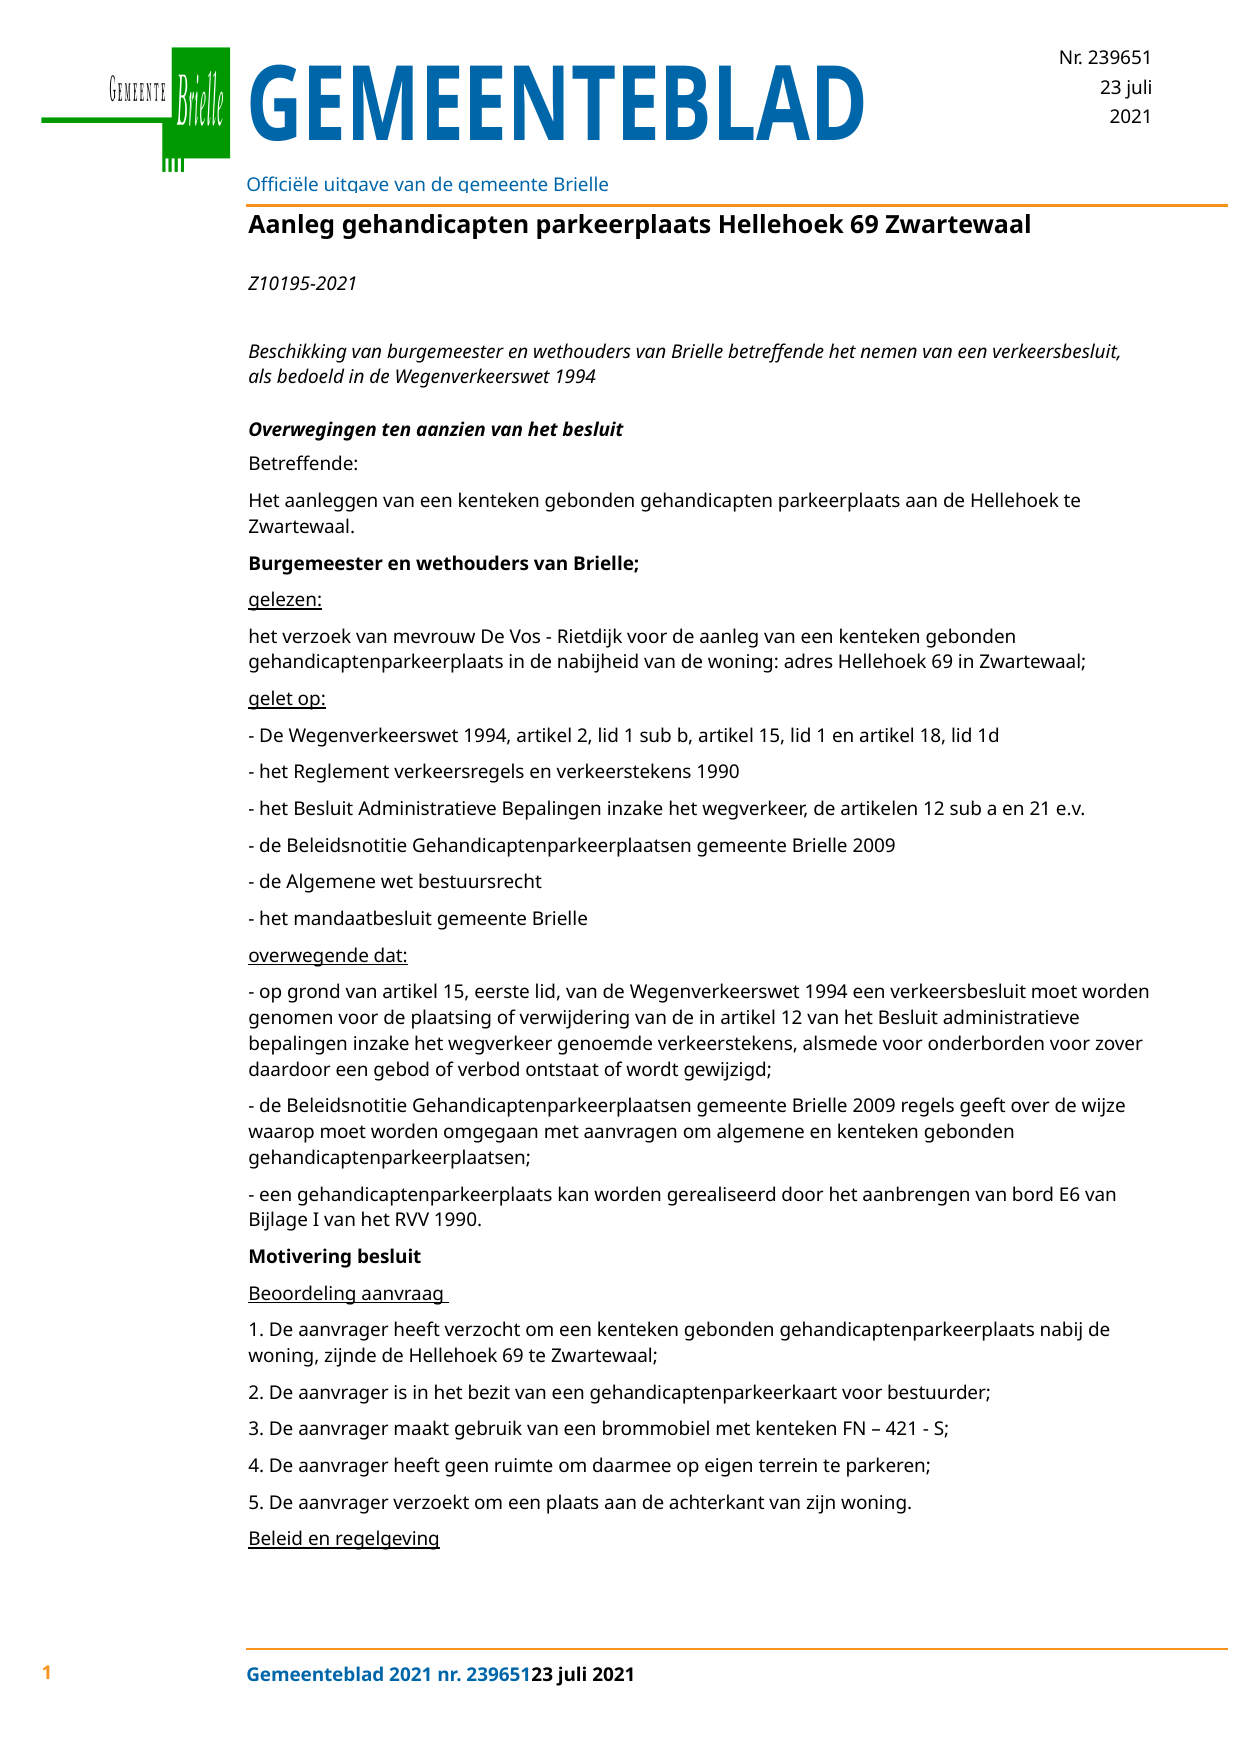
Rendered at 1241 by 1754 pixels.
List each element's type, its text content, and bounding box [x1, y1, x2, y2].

text 4. De aanvrager heeft geen ruimte om daarmee op eigen terrein te parkeren; [248, 1452, 1152, 1478]
text Burgemeester en wethouders van Brielle; [248, 550, 1152, 575]
text - de Beleidsnotitie Gehandicaptenparkeerplaatsen gemeente Brielle 2009 regels geeft over de wijze waarop moet worden omgegaan met aanvragen om algemene en kenteken gebonden gehandicaptenparkeerplaatsen; [248, 1093, 1152, 1170]
text Beschikking van burgemeester en wethouders van Brielle betreffende het nemen van een verkeersbesluit, als bedoeld in de Wegenverkeerswet 1994 [248, 338, 1152, 389]
text 1. De aanvrager heeft verzocht om een kenteken gebonden gehandicaptenparkeerplaats nabij de woning, zijnde de Hellehoek 69 te Zwartewaal; [248, 1316, 1152, 1368]
text Beleid en regelgeving [248, 1526, 1152, 1551]
text 3. De aanvrager maakt gebruik van een brommobiel met kenteken FN – 421 - S; [248, 1416, 1152, 1441]
text Overwegingen ten aanzien van het besluit [248, 417, 1152, 442]
text - de Beleidsnotitie Gehandicaptenparkeerplaatsen gemeente Brielle 2009 [248, 832, 1152, 858]
text - de Algemene wet bestuursrecht [248, 869, 1152, 894]
text gelezen: [248, 586, 1152, 612]
text - het Reglement verkeersregels en verkeerstekens 1990 [248, 759, 1152, 784]
text - het Besluit Administratieve Bepalingen inzake het wegverkeer, de artikelen 12 sub a en 21 e.v. [248, 795, 1152, 821]
text - De Wegenverkeerswet 1994, artikel 2, lid 1 sub b, artikel 15, lid 1 en artikel 18, lid 1d [248, 722, 1152, 748]
text - op grond van artikel 15, eerste lid, van de Wegenverkeerswet 1994 een verkeersbesluit moet worden genomen voor de plaatsing of verwijdering van de in artikel 12 van het Besluit administratieve bepalingen inzake het wegverkeer genoemde verkeerstekens, alsmede voor onderborden voor zover daardoor een gebod of verbod ontstaat of wordt gewijzigd; [248, 979, 1152, 1082]
text overwegende dat: [248, 942, 1152, 968]
text 5. De aanvrager verzoekt om een plaats aan de achterkant van zijn woning. [248, 1489, 1152, 1514]
text - het mandaatbesluit gemeente Brielle [248, 905, 1152, 931]
text gelet op: [248, 685, 1152, 711]
text Motivering besluit [248, 1243, 1152, 1269]
text Het aanleggen van een kenteken gebonden gehandicapten parkeerplaats aan de Hellehoek te Zwartewaal. [248, 487, 1152, 539]
picture [41, 47, 231, 172]
text Beoordeling aanvraag [248, 1280, 1152, 1306]
text het verzoek van mevrouw De Vos - Rietdijk voor de aanleg van een kenteken gebonden gehandicaptenparkeerplaats in de nabijheid van de woning: adres Hellehoek 69 in Zwartewaal; [248, 623, 1152, 674]
text 2. De aanvrager is in het bezit van een gehandicaptenparkeerkaart voor bestuurder; [248, 1379, 1152, 1404]
text Betreffende: [248, 451, 1152, 476]
text Z10195-2021 [248, 270, 1152, 296]
text Aanleg gehandicapten parkeerplaats Hellehoek 69 Zwartewaal [248, 207, 1152, 241]
text - een gehandicaptenparkeerplaats kan worden gerealiseerd door het aanbrengen van bord E6 van Bijlage I van het RVV 1990. [248, 1181, 1152, 1232]
